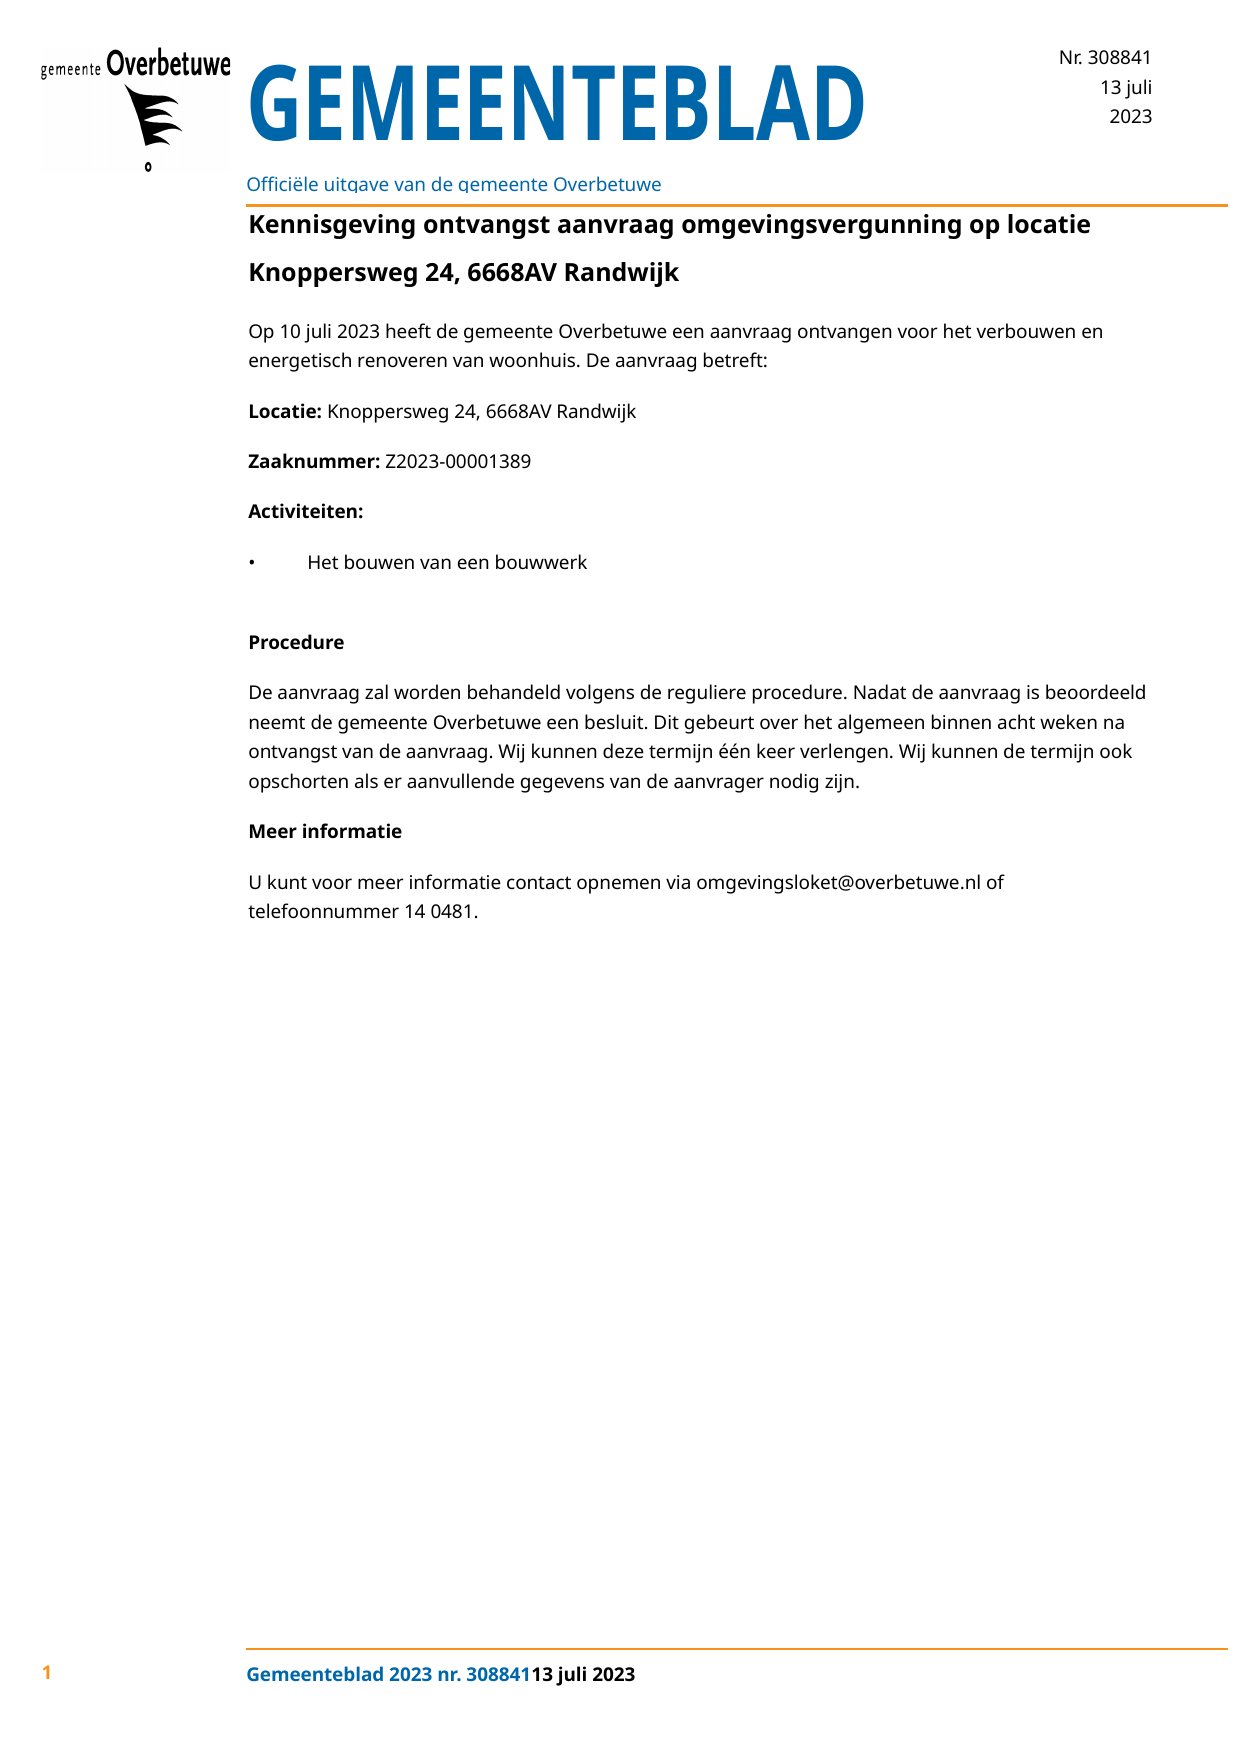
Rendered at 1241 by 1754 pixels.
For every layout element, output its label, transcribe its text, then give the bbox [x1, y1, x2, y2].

text Meer informatie [248, 819, 1152, 844]
text Activiteiten: [248, 499, 1152, 524]
text U kunt voor meer informatie contact opnemen via omgevingsloket@overbetuwe.nl of telefoonnummer 14 0481. [248, 869, 1152, 924]
text Op 10 juli 2023 heeft de gemeente Overbetuwe een aanvraag ontvangen voor het verbouwen en energetisch renoveren van woonhuis. De aanvraag betreft: [248, 318, 1152, 373]
text Kennisgeving ontvangst aanvraag omgevingsvergunning op locatie Knoppersweg 24, 6668AV Randwijk [248, 207, 1152, 288]
text De aanvraag zal worden behandeld volgens de reguliere procedure. Nadat de aanvraag is beoordeeld neemt de gemeente Overbetuwe een besluit. Dit gebeurt over het algemeen binnen acht weken na ontvangst van de aanvraag. Wij kunnen deze termijn één keer verlengen. Wij kunnen de termijn ook opschorten als er aanvullende gegevens van de aanvrager nodig zijn. [248, 679, 1152, 794]
text Zaaknummer: Z2023-00001389 [248, 448, 1152, 474]
list Het bouwen van een bouwwerk [248, 549, 1152, 575]
text Locatie: Knoppersweg 24, 6668AV Randwijk [248, 398, 1152, 424]
picture [41, 47, 231, 172]
text Procedure [248, 629, 1152, 655]
